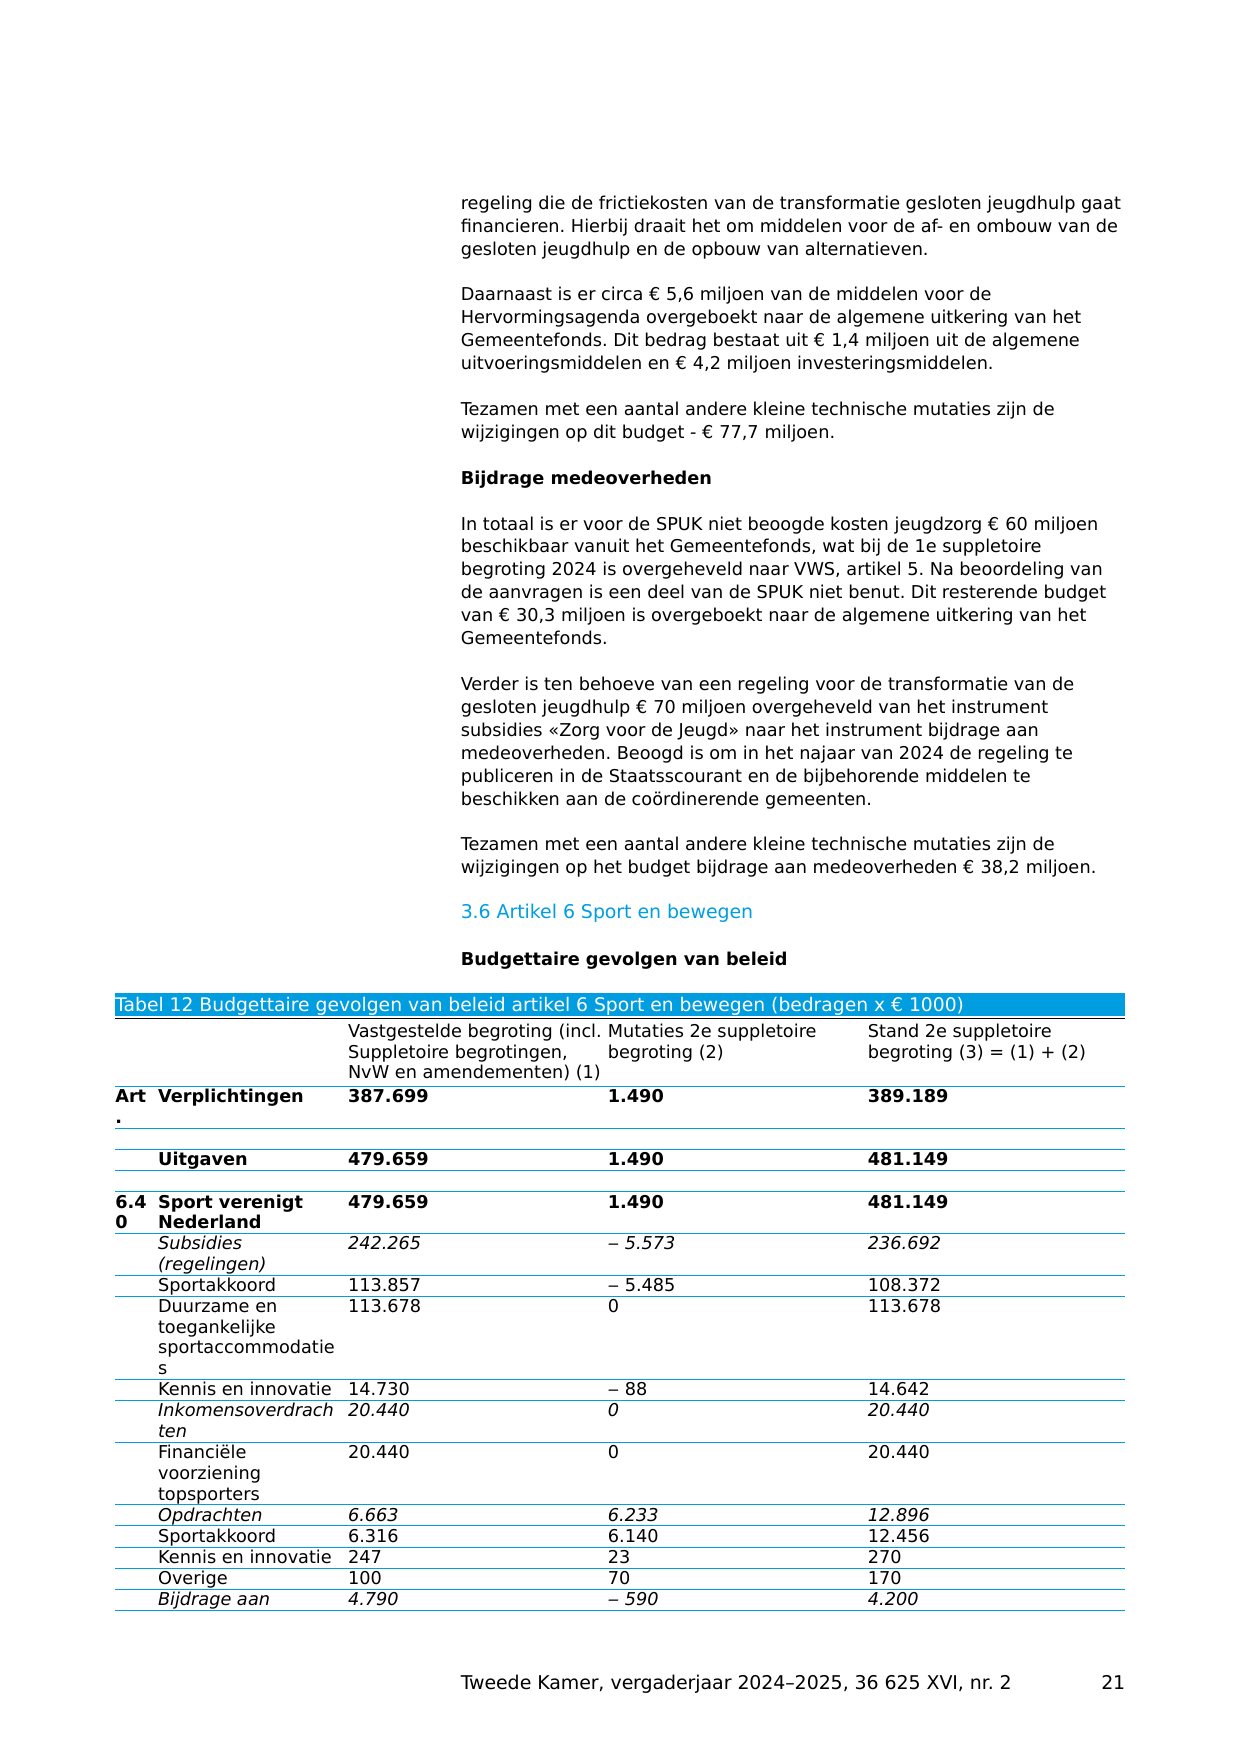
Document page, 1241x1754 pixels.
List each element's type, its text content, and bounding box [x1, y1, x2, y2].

table_cell Verplichtingen [155, 1087, 345, 1128]
table_cell 6.316 [345, 1526, 605, 1546]
table_cell 0 [605, 1401, 865, 1442]
table_cell Uitgaven [155, 1150, 345, 1170]
table_cell 479.659 [345, 1192, 605, 1233]
table_cell [115, 1401, 155, 1442]
table_cell 14.730 [345, 1380, 605, 1400]
table_cell 20.440 [345, 1401, 605, 1442]
table_cell 481.149 [865, 1150, 1125, 1170]
table_cell 479.659 [345, 1150, 605, 1170]
table_cell 0 [605, 1297, 865, 1379]
table_cell 113.678 [345, 1297, 605, 1379]
table_cell 20.440 [345, 1443, 605, 1504]
table_cell 70 [605, 1569, 865, 1589]
table_cell 6.233 [605, 1505, 865, 1525]
table_cell 12.896 [865, 1505, 1125, 1525]
table_cell [155, 1171, 345, 1191]
table_cell 20.440 [865, 1443, 1125, 1504]
table_cell 389.189 [865, 1087, 1125, 1128]
table_cell 4.200 [865, 1590, 1125, 1610]
table_cell [115, 1129, 155, 1149]
table_cell Kennis en innovatie [155, 1548, 345, 1567]
table_cell Duurzame en toegankelijke sportaccommodaties [155, 1297, 345, 1379]
table_cell Art. [115, 1087, 155, 1128]
table_cell Inkomensoverdrachten [155, 1401, 345, 1442]
text Tezamen met een aantal andere kleine technische mutaties zijn de wijzigingen op het budget bijdrage aan medeoverheden € 38,2 miljoen. [461, 832, 1125, 878]
table_cell [345, 1171, 605, 1191]
table_cell [865, 1129, 1125, 1149]
table_cell 23 [605, 1548, 865, 1567]
table_cell [115, 1526, 155, 1546]
table_cell 1.490 [605, 1192, 865, 1233]
table_cell Financiële voorziening topsporters [155, 1443, 345, 1504]
table_cell [115, 1019, 155, 1086]
text Budgettaire gevolgen van beleid [461, 947, 1125, 970]
table_cell 20.440 [865, 1401, 1125, 1442]
table_cell 113.857 [345, 1276, 605, 1296]
table_cell Sportakkoord [155, 1276, 345, 1296]
table_cell 6.663 [345, 1505, 605, 1525]
table_cell ‒ 88 [605, 1380, 865, 1400]
table_cell [115, 1548, 155, 1567]
table_cell [605, 1129, 865, 1149]
table_cell 4.790 [345, 1590, 605, 1610]
table_cell 481.149 [865, 1192, 1125, 1233]
table_cell 12.456 [865, 1526, 1125, 1546]
table_cell 6.40 [115, 1192, 155, 1233]
table_cell [345, 1129, 605, 1149]
table_cell 270 [865, 1548, 1125, 1567]
table_cell Bijdrage aan [155, 1590, 345, 1610]
table_cell [155, 1129, 345, 1149]
text Tezamen met een aantal andere kleine technische mutaties zijn de wijzigingen op dit budget - € 77,7 miljoen. [461, 397, 1125, 443]
table_cell 242.265 [345, 1234, 605, 1274]
table_cell Subsidies (regelingen) [155, 1234, 345, 1274]
table_cell [115, 1276, 155, 1296]
table_cell [115, 1150, 155, 1170]
table_cell Stand 2e suppletoire begroting (3) = (1) + (2) [865, 1019, 1125, 1086]
table_cell 387.699 [345, 1087, 605, 1128]
table_cell Kennis en innovatie [155, 1380, 345, 1400]
table_cell ‒ 5.573 [605, 1234, 865, 1274]
table_cell 100 [345, 1569, 605, 1589]
text Daarnaast is er circa € 5,6 miljoen van de middelen voor de Hervormingsagenda overgeboekt naar de algemene uitkering van het Gemeentefonds. Dit bedrag bestaat uit € 1,4 miljoen uit de algemene uitvoeringsmiddelen en € 4,2 miljoen investeringsmiddelen. [461, 282, 1125, 374]
table_cell [115, 1505, 155, 1525]
table_cell 1.490 [605, 1087, 865, 1128]
table_cell [115, 1297, 155, 1379]
table_cell [115, 1590, 155, 1610]
text Verder is ten behoeve van een regeling voor de transformatie van de gesloten jeugdhulp € 70 miljoen overgeheveld van het instrument subsidies «Zorg voor de Jeugd» naar het instrument bijdrage aan medeoverheden. Beoogd is om in het najaar van 2024 de regeling te publiceren in de Staatsscourant en de bijbehorende middelen te beschikken aan de coördinerende gemeenten. [461, 672, 1125, 809]
table_cell Vastgestelde begroting (incl. Suppletoire begrotingen, NvW en amendementen) (1) [345, 1019, 605, 1086]
table_cell Mutaties 2e suppletoire begroting (2) [605, 1019, 865, 1086]
table_cell [115, 1443, 155, 1504]
table_cell 113.678 [865, 1297, 1125, 1379]
table_cell 170 [865, 1569, 1125, 1589]
table_cell Opdrachten [155, 1505, 345, 1525]
table_cell Sportakkoord [155, 1526, 345, 1546]
table_cell Sport verenigt Nederland [155, 1192, 345, 1233]
text In totaal is er voor de SPUK niet beoogde kosten jeugdzorg € 60 miljoen beschikbaar vanuit het Gemeentefonds, wat bij de 1e suppletoire begroting 2024 is overgeheveld naar VWS, artikel 5. Na beoordeling van de aanvragen is een deel van de SPUK niet benut. Dit resterende budget van € 30,3 miljoen is overgeboekt naar de algemene uitkering van het Gemeentefonds. [461, 512, 1125, 649]
table_cell [155, 1019, 345, 1086]
text Bijdrage medeoverheden [461, 466, 1125, 489]
table_cell Overige [155, 1569, 345, 1589]
title 3.6 Artikel 6 Sport en bewegen [461, 901, 1125, 923]
table_cell 108.372 [865, 1276, 1125, 1296]
table_cell 14.642 [865, 1380, 1125, 1400]
table_cell 0 [605, 1443, 865, 1504]
table_cell [115, 1171, 155, 1191]
table_cell ‒ 590 [605, 1590, 865, 1610]
table_cell [115, 1234, 155, 1274]
table_cell [115, 1380, 155, 1400]
table_cell [865, 1171, 1125, 1191]
table_cell 6.140 [605, 1526, 865, 1546]
text regeling die de frictiekosten van de transformatie gesloten jeugdhulp gaat financieren. Hierbij draait het om middelen voor de af- en ombouw van de gesloten jeugdhulp en de opbouw van alternatieven. [461, 191, 1125, 259]
table_cell [605, 1171, 865, 1191]
table_cell 236.692 [865, 1234, 1125, 1274]
table_cell [115, 1569, 155, 1589]
table_cell 1.490 [605, 1150, 865, 1170]
table_cell ‒ 5.485 [605, 1276, 865, 1296]
table_cell 247 [345, 1548, 605, 1567]
